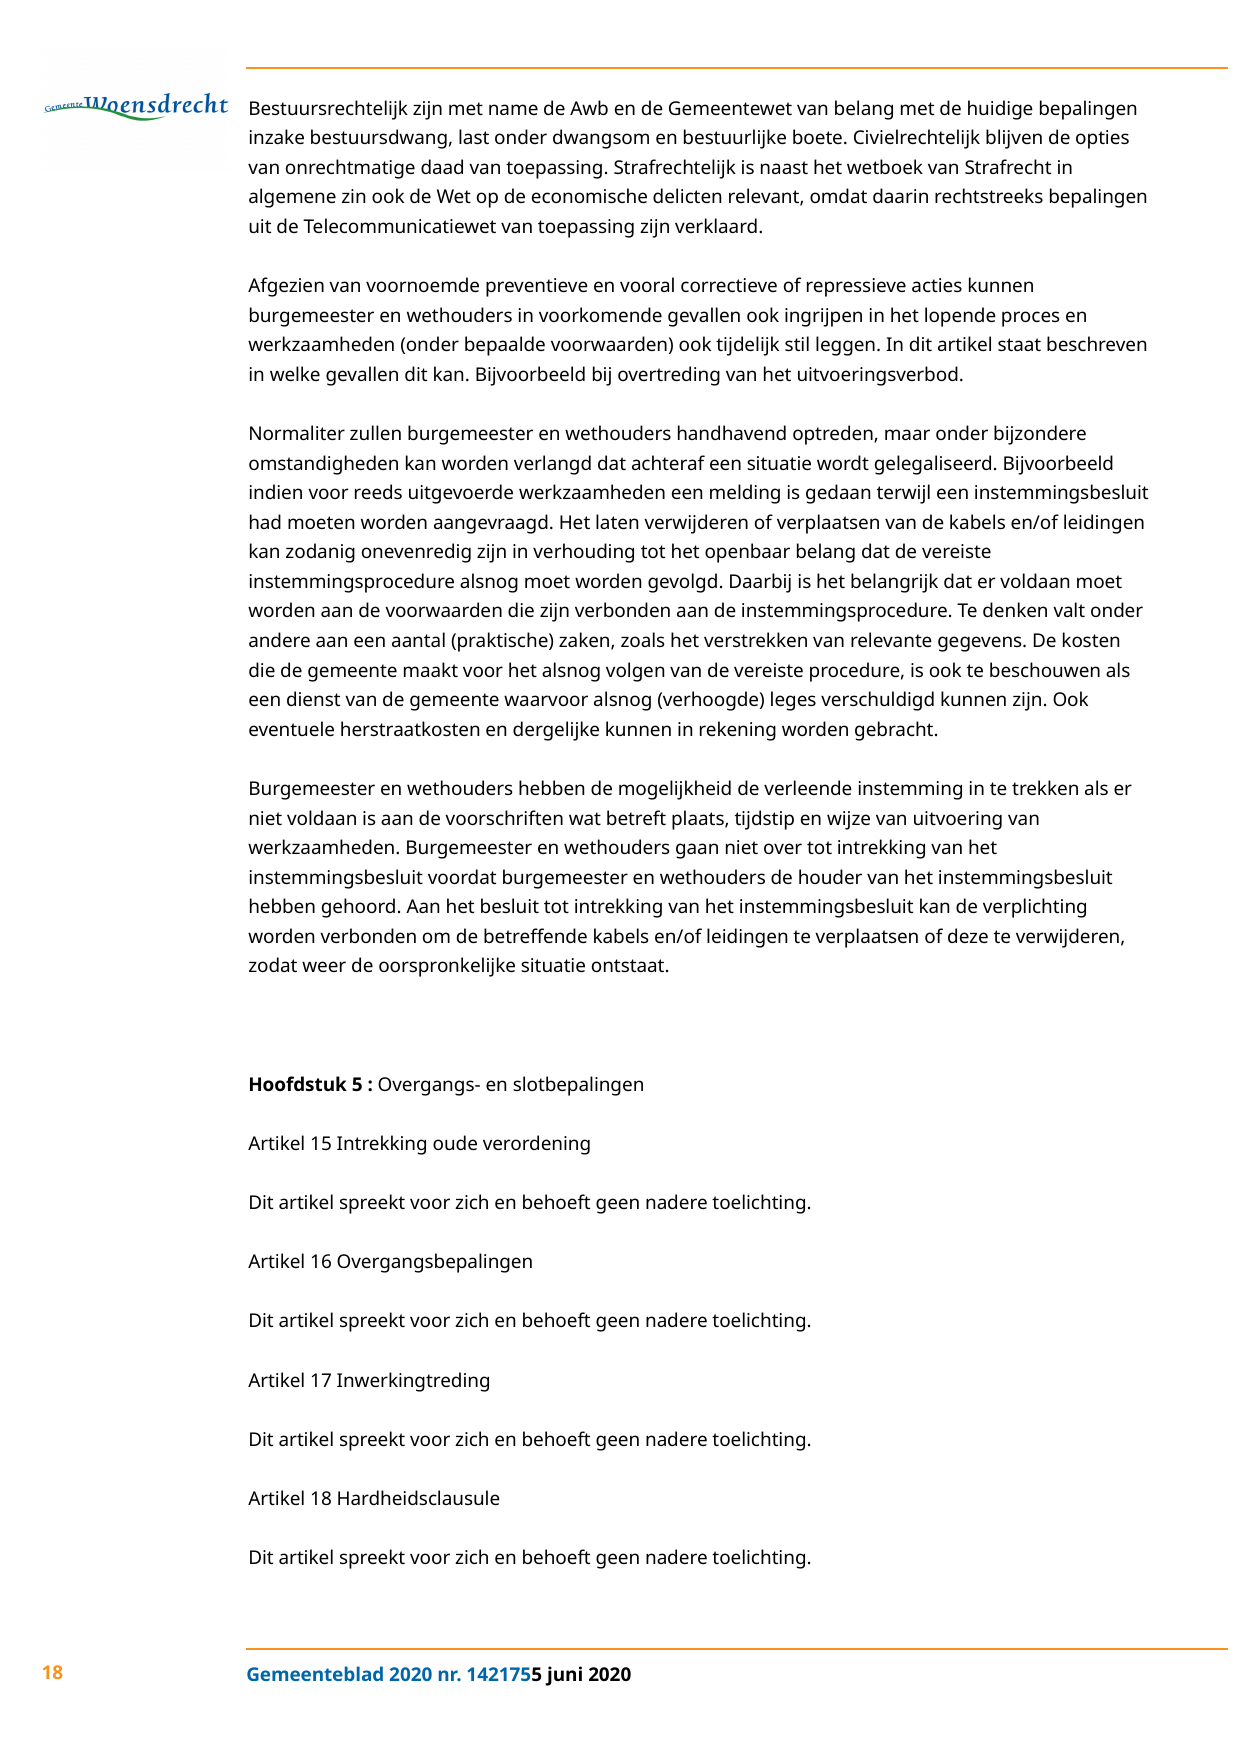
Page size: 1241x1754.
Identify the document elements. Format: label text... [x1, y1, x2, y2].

text Hoofdstuk 5 : Overgangs- en slotbepalingen [248, 1071, 1152, 1097]
text Artikel 17 Inwerkingtreding [248, 1367, 1152, 1393]
text Dit artikel spreekt voor zich en behoeft geen nadere toelichting. [248, 1426, 1152, 1452]
text Dit artikel spreekt voor zich en behoeft geen nadere toelichting. [248, 1544, 1152, 1570]
picture [41, 47, 231, 172]
text Afgezien van voornoemde preventieve en vooral correctieve of repressieve acties kunnen burgemeester en wethouders in voorkomende gevallen ook ingrijpen in het lopende proces en werkzaamheden (onder bepaalde voorwaarden) ook tijdelijk stil leggen. In dit artikel staat beschreven in welke gevallen dit kan. Bijvoorbeeld bij overtreding van het uitvoeringsverbod. [248, 272, 1152, 387]
text Burgemeester en wethouders hebben de mogelijkheid de verleende instemming in te trekken als er niet voldaan is aan de voorschriften wat betreft plaats, tijdstip en wijze van uitvoering van werkzaamheden. Burgemeester en wethouders gaan niet over tot intrekking van het instemmingsbesluit voordat burgemeester en wethouders de houder van het instemmingsbesluit hebben gehoord. Aan het besluit tot intrekking van het instemmingsbesluit kan de verplichting worden verbonden om de betreffende kabels en/of leidingen te verplaatsen of deze te verwijderen, zodat weer de oorspronkelijke situatie ontstaat. [248, 775, 1152, 978]
text Bestuursrechtelijk zijn met name de Awb en de Gemeentewet van belang met de huidige bepalingen inzake bestuursdwang, last onder dwangsom en bestuurlijke boete. Civielrechtelijk blijven de opties van onrechtmatige daad van toepassing. Strafrechtelijk is naast het wetboek van Strafrecht in algemene zin ook de Wet op de economische delicten relevant, omdat daarin rechtstreeks bepalingen uit de Telecommunicatiewet van toepassing zijn verklaard. [248, 95, 1152, 239]
text Artikel 15 Intrekking oude verordening [248, 1130, 1152, 1156]
text Artikel 16 Overgangsbepalingen [248, 1248, 1152, 1274]
text Dit artikel spreekt voor zich en behoeft geen nadere toelichting. [248, 1189, 1152, 1215]
text Artikel 18 Hardheidsclausule [248, 1485, 1152, 1511]
text Normaliter zullen burgemeester en wethouders handhavend optreden, maar onder bijzondere omstandigheden kan worden verlangd dat achteraf een situatie wordt gelegaliseerd. Bijvoorbeeld indien voor reeds uitgevoerde werkzaamheden een melding is gedaan terwijl een instemmingsbesluit had moeten worden aangevraagd. Het laten verwijderen of verplaatsen van de kabels en/of leidingen kan zodanig onevenredig zijn in verhouding tot het openbaar belang dat de vereiste instemmingsprocedure alsnog moet worden gevolgd. Daarbij is het belangrijk dat er voldaan moet worden aan de voorwaarden die zijn verbonden aan de instemmingsprocedure. Te denken valt onder andere aan een aantal (praktische) zaken, zoals het verstrekken van relevante gegevens. De kosten die de gemeente maakt voor het alsnog volgen van de vereiste procedure, is ook te beschouwen als een dienst van de gemeente waarvoor alsnog (verhoogde) leges verschuldigd kunnen zijn. Ook eventuele herstraatkosten en dergelijke kunnen in rekening worden gebracht. [248, 420, 1152, 742]
text Dit artikel spreekt voor zich en behoeft geen nadere toelichting. [248, 1308, 1152, 1333]
